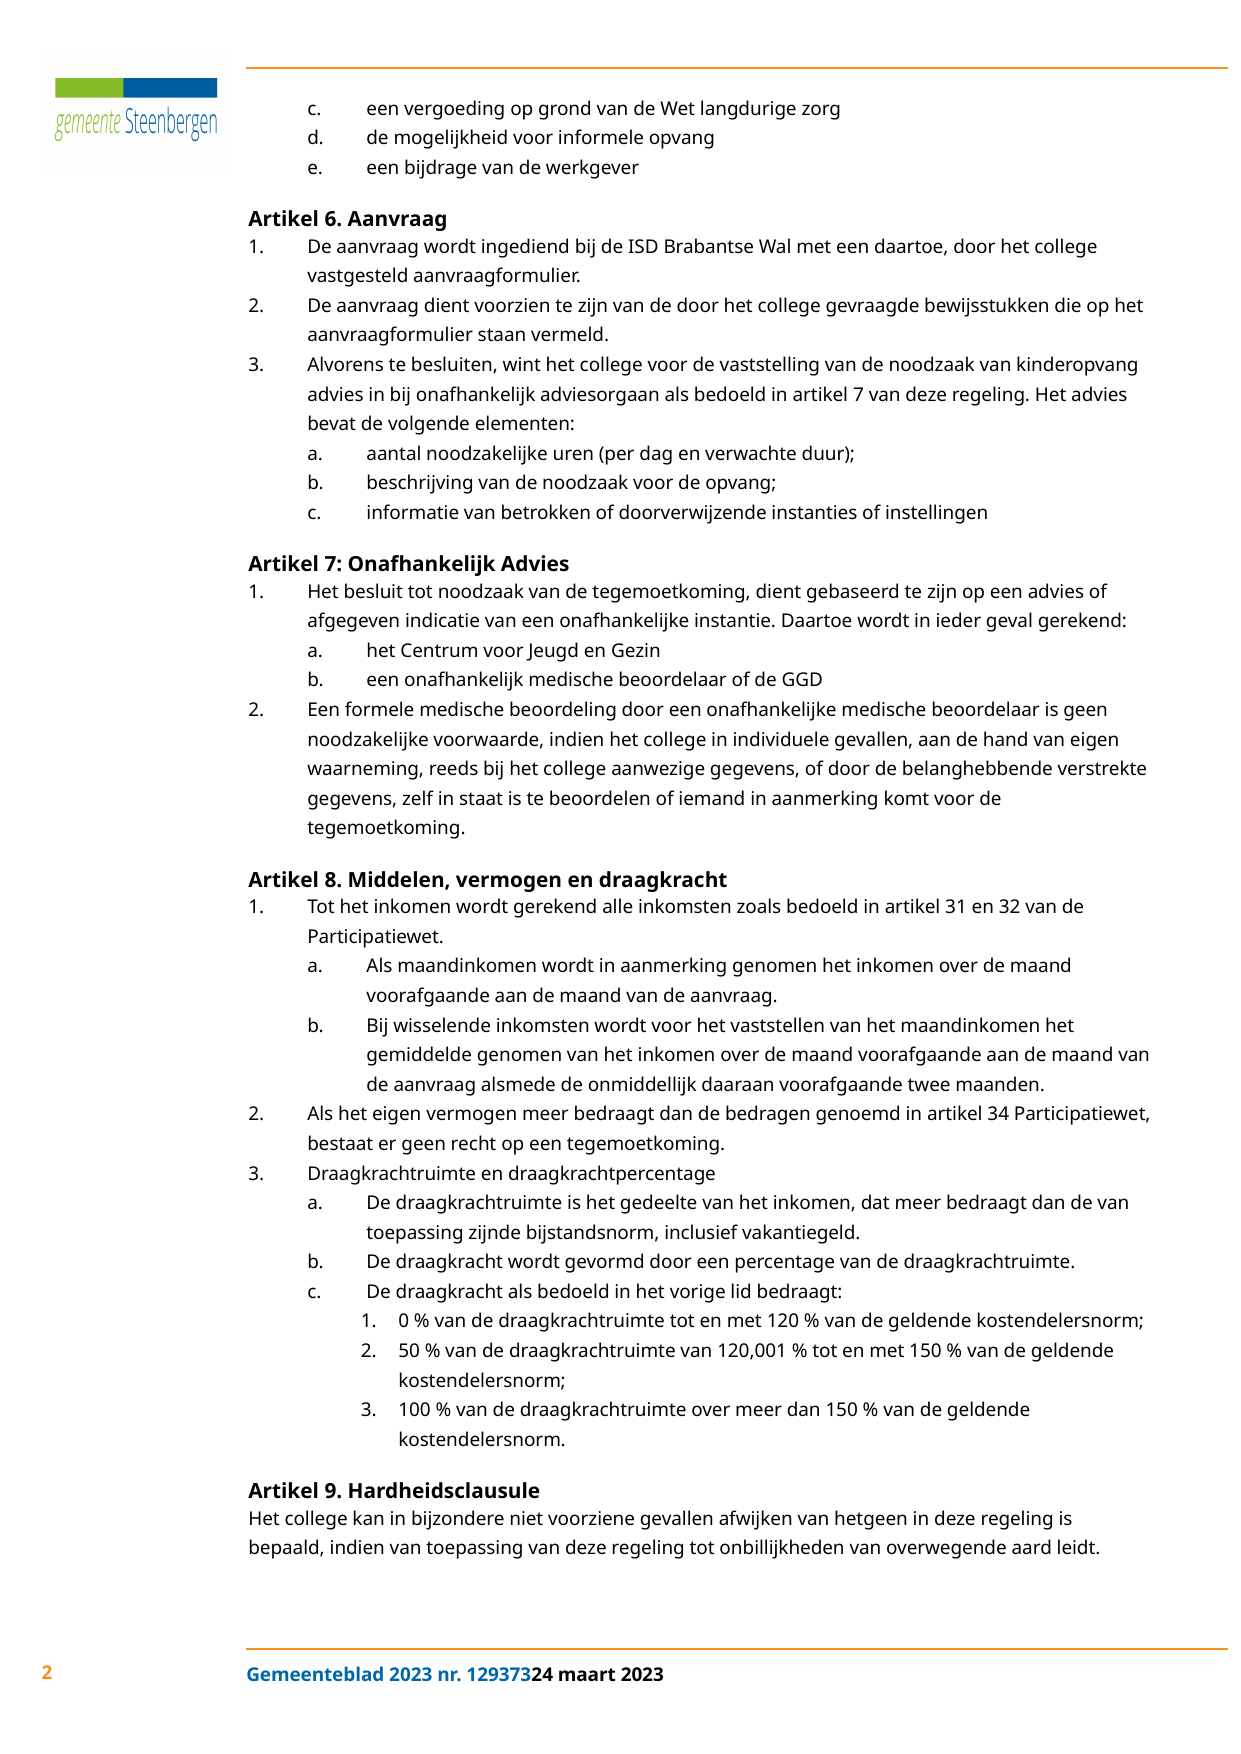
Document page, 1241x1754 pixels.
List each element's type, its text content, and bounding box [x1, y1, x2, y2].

list Het besluit tot noodzaak van de tegemoetkoming, dient gebaseerd te zijn op een advies of afgegeven indicatie van een onafhankelijke instantie. Daartoe wordt in ieder geval gerekend: [248, 578, 1152, 633]
list Draagkrachtruimte en draagkrachtpercentage [248, 1160, 1152, 1185]
text Artikel 8. Middelen, vermogen en draagkracht [248, 865, 1152, 893]
list Bij wisselende inkomsten wordt voor het vaststellen van het maandinkomen het gemiddelde genomen van het inkomen over de maand voorafgaande aan de maand van de aanvraag alsmede de onmiddellijk daaraan voorafgaande twee maanden. [307, 1012, 1152, 1097]
list aantal noodzakelijke uren (per dag en verwachte duur); [307, 440, 1152, 466]
list Alvorens te besluiten, wint het college voor de vaststelling van de noodzaak van kinderopvang advies in bij onafhankelijk adviesorgaan als bedoeld in artikel 7 van deze regeling. Het advies bevat de volgende elementen: [248, 351, 1152, 436]
list beschrijving van de noodzaak voor de opvang; [307, 469, 1152, 495]
list De aanvraag wordt ingediend bij de ISD Brabantse Wal met een daartoe, door het college vastgesteld aanvraagformulier. [248, 233, 1152, 288]
list 100 % van de draagkrachtruimte over meer dan 150 % van de geldende kostendelersnorm. [361, 1396, 1152, 1452]
list een vergoeding op grond van de Wet langdurige zorg [307, 95, 1152, 121]
list Als het eigen vermogen meer bedraagt dan de bedragen genoemd in artikel 34 Participatiewet, bestaat er geen recht op een tegemoetkoming. [248, 1101, 1152, 1156]
list De draagkrachtruimte is het gedeelte van het inkomen, dat meer bedraagt dan de van toepassing zijnde bijstandsnorm, inclusief vakantiegeld. [307, 1189, 1152, 1244]
list Als maandinkomen wordt in aanmerking genomen het inkomen over de maand voorafgaande aan de maand van de aanvraag. [307, 953, 1152, 1008]
text Artikel 7: Onafhankelijk Advies [248, 549, 1152, 578]
list Een formele medische beoordeling door een onafhankelijke medische beoordelaar is geen noodzakelijke voorwaarde, indien het college in individuele gevallen, aan de hand van eigen waarneming, reeds bij het college aanwezige gegevens, of door de belanghebbende verstrekte gegevens, zelf in staat is te beoordelen of iemand in aanmerking komt voor de tegemoetkoming. [248, 696, 1152, 840]
text Het college kan in bijzondere niet voorziene gevallen afwijken van hetgeen in deze regeling is bepaald, indien van toepassing van deze regeling tot onbillijkheden van overwegende aard leidt. [248, 1505, 1152, 1560]
picture [41, 47, 231, 172]
list informatie van betrokken of doorverwijzende instanties of instellingen [307, 499, 1152, 525]
list het Centrum voor Jeugd en Gezin [307, 637, 1152, 663]
list De aanvraag dient voorzien te zijn van de door het college gevraagde bewijsstukken die op het aanvraagformulier staan vermeld. [248, 292, 1152, 347]
list 0 % van de draagkrachtruimte tot en met 120 % van de geldende kostendelersnorm; [361, 1308, 1152, 1333]
list een onafhankelijk medische beoordelaar of de GGD [307, 667, 1152, 692]
list de mogelijkheid voor informele opvang [307, 124, 1152, 150]
list De draagkracht wordt gevormd door een percentage van de draagkrachtruimte. [307, 1248, 1152, 1274]
text Artikel 9. Hardheidsclausule [248, 1476, 1152, 1505]
list Tot het inkomen wordt gerekend alle inkomsten zoals bedoeld in artikel 31 en 32 van de Participatiewet. [248, 893, 1152, 949]
list 50 % van de draagkrachtruimte van 120,001 % tot en met 150 % van de geldende kostendelersnorm; [361, 1337, 1152, 1392]
list De draagkracht als bedoeld in het vorige lid bedraagt: [307, 1278, 1152, 1304]
list een bijdrage van de werkgever [307, 154, 1152, 180]
text Artikel 6. Aanvraag [248, 204, 1152, 233]
